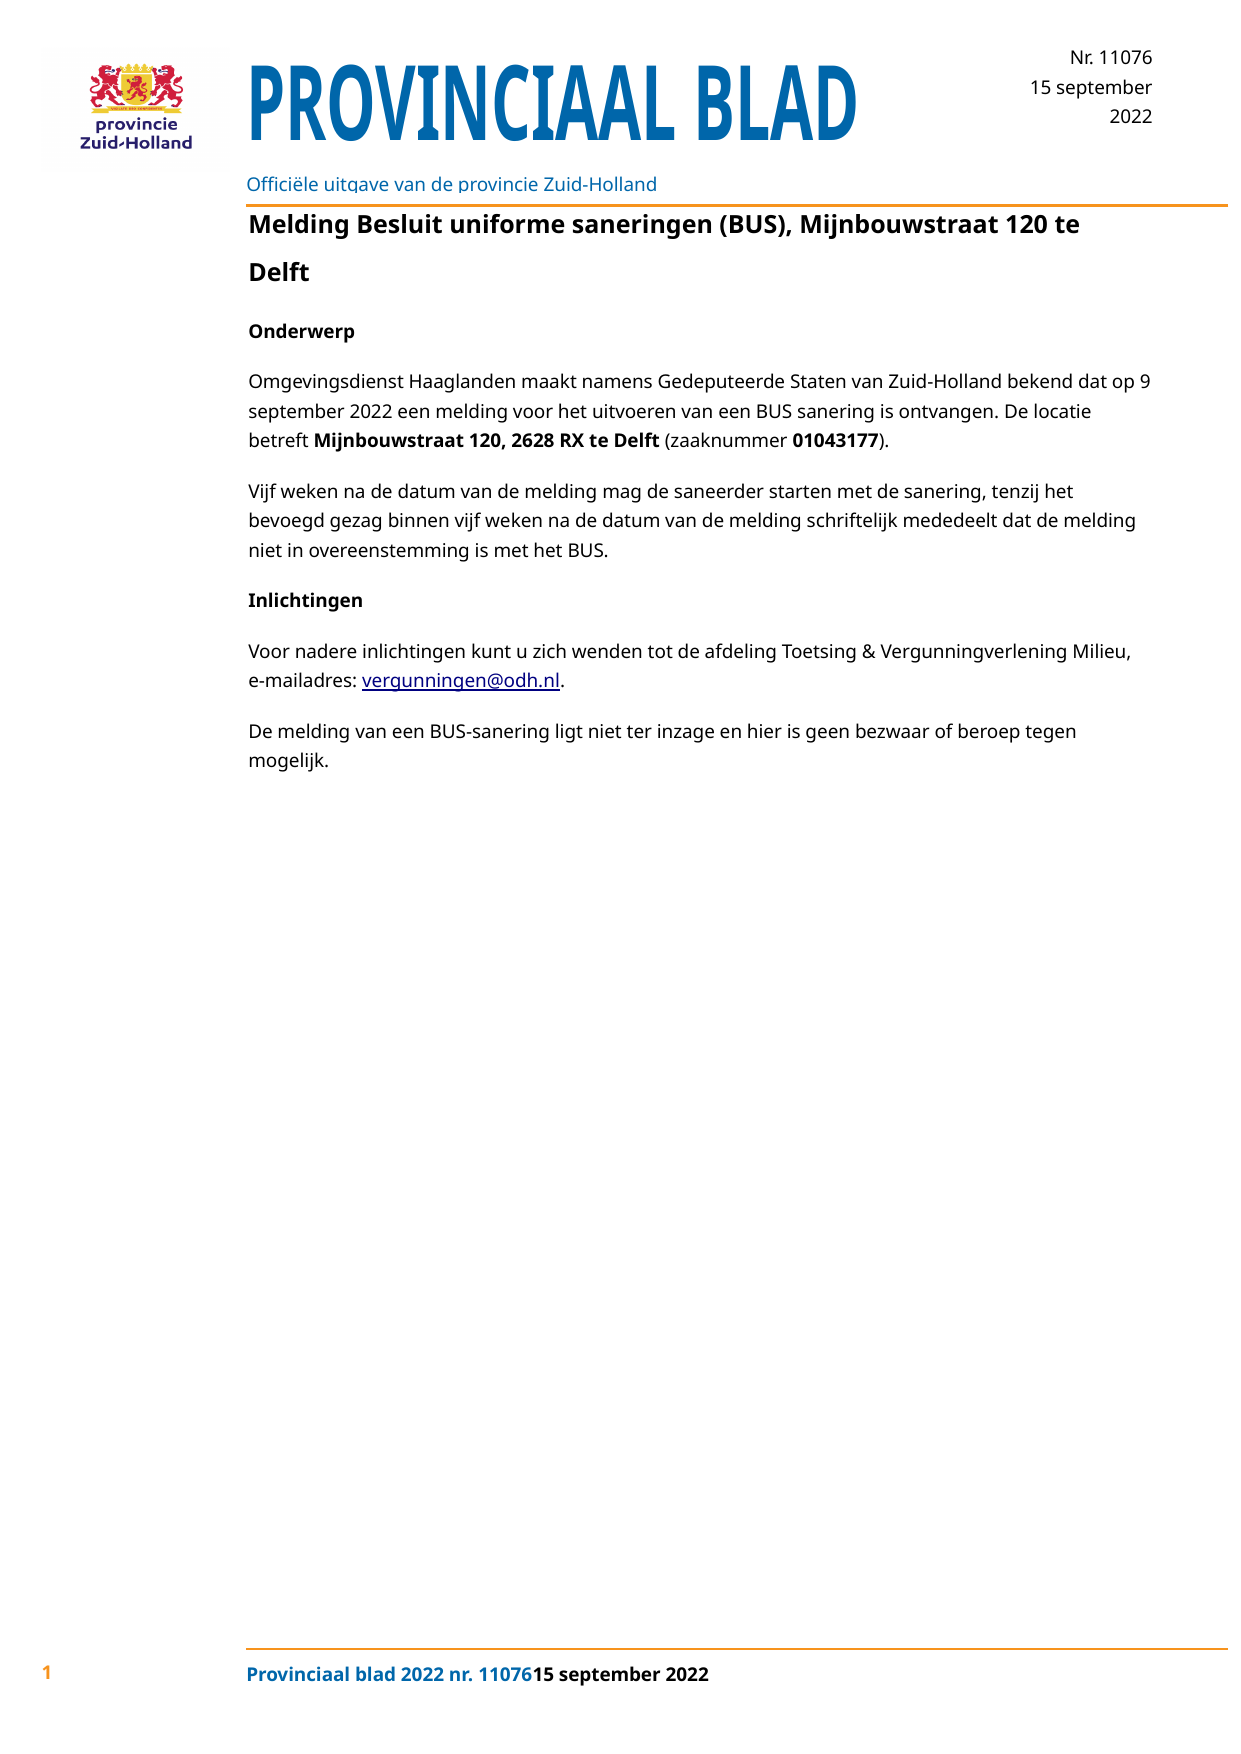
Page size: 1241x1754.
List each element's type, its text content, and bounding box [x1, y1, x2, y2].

text Onderwerp [248, 318, 1152, 344]
picture [41, 47, 231, 172]
text Melding Besluit uniforme saneringen (BUS), Mijnbouwstraat 120 te Delft [248, 207, 1152, 288]
text De melding van een BUS-sanering ligt niet ter inzage en hier is geen bezwaar of beroep tegen mogelijk. [248, 718, 1152, 773]
text Vijf weken na de datum van de melding mag de saneerder starten met de sanering, tenzij het bevoegd gezag binnen vijf weken na de datum van de melding schriftelijk mededeelt dat de melding niet in overeenstemming is met het BUS. [248, 478, 1152, 563]
text Omgevingsdienst Haaglanden maakt namens Gedeputeerde Staten van Zuid-Holland bekend dat op 9 september 2022 een melding voor het uitvoeren van een BUS sanering is ontvangen. De locatie betreft Mijnbouwstraat 120, 2628 RX te Delft (zaaknummer 01043177). [248, 368, 1152, 453]
text Inlichtingen [248, 587, 1152, 613]
text Voor nadere inlichtingen kunt u zich wenden tot de afdeling Toetsing & Vergunningverlening Milieu, e-mailadres: vergunningen@odh.nl. [248, 638, 1152, 693]
